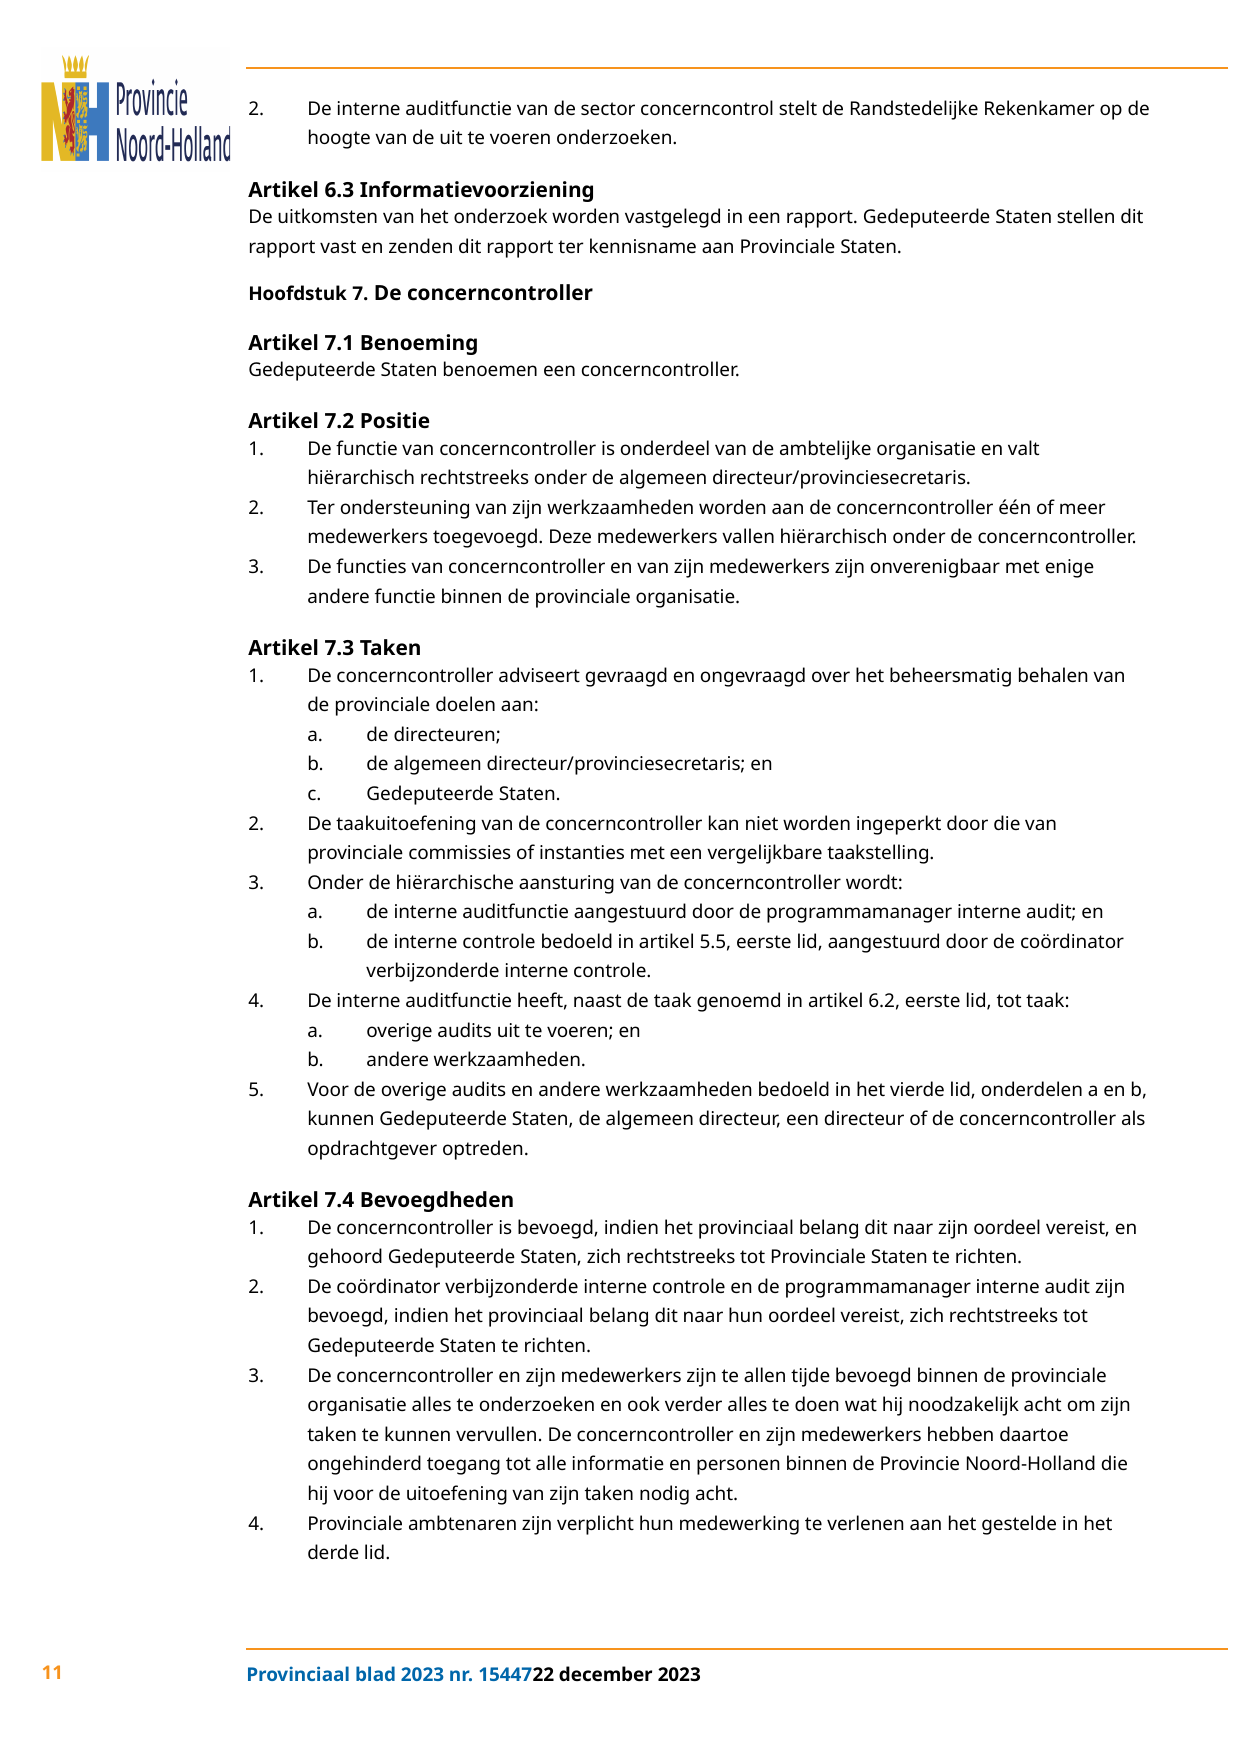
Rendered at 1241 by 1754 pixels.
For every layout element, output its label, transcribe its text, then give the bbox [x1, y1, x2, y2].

list Gedeputeerde Staten. [307, 780, 1152, 806]
list De interne auditfunctie van de sector concerncontrol stelt de Randstedelijke Rekenkamer op de hoogte van de uit te voeren onderzoeken. [248, 95, 1152, 150]
list de interne auditfunctie aangestuurd door de programmamanager interne audit; en [307, 898, 1152, 924]
list de directeuren; [307, 721, 1152, 747]
text Artikel 7.4 Bevoegdheden [248, 1186, 1152, 1214]
list De taakuitoefening van de concerncontroller kan niet worden ingeperkt door die van provinciale commissies of instanties met een vergelijkbare taakstelling. [248, 810, 1152, 865]
text Hoofdstuk 7. De concerncontroller [248, 278, 1152, 307]
list andere werkzaamheden. [307, 1046, 1152, 1072]
text De uitkomsten van het onderzoek worden vastgelegd in een rapport. Gedeputeerde Staten stellen dit rapport vast en zenden dit rapport ter kennisname aan Provinciale Staten. [248, 203, 1152, 258]
text Artikel 7.1 Benoeming [248, 328, 1152, 356]
list Provinciale ambtenaren zijn verplicht hun medewerking te verlenen aan het gestelde in het derde lid. [248, 1510, 1152, 1565]
list de algemeen directeur/provinciesecretaris; en [307, 751, 1152, 776]
list De coördinator verbijzonderde interne controle en de programmamanager interne audit zijn bevoegd, indien het provinciaal belang dit naar hun oordeel vereist, zich rechtstreeks tot Gedeputeerde Staten te richten. [248, 1273, 1152, 1358]
list De concerncontroller en zijn medewerkers zijn te allen tijde bevoegd binnen de provinciale organisatie alles te onderzoeken en ook verder alles te doen wat hij noodzakelijk acht om zijn taken te kunnen vervullen. De concerncontroller en zijn medewerkers hebben daartoe ongehinderd toegang tot alle informatie en personen binnen de Provincie Noord-Holland die hij voor de uitoefening van zijn taken nodig acht. [248, 1362, 1152, 1506]
list Ter ondersteuning van zijn werkzaamheden worden aan de concerncontroller één of meer medewerkers toegevoegd. Deze medewerkers vallen hiërarchisch onder de concerncontroller. [248, 494, 1152, 549]
list Onder de hiërarchische aansturing van de concerncontroller wordt: [248, 869, 1152, 894]
list de interne controle bedoeld in artikel 5.5, eerste lid, aangestuurd door de coördinator verbijzonderde interne controle. [307, 928, 1152, 983]
text Artikel 7.2 Positie [248, 407, 1152, 435]
list De functie van concerncontroller is onderdeel van de ambtelijke organisatie en valt hiërarchisch rechtstreeks onder de algemeen directeur/provinciesecretaris. [248, 435, 1152, 490]
text Gedeputeerde Staten benoemen een concerncontroller. [248, 356, 1152, 382]
list De concerncontroller adviseert gevraagd en ongevraagd over het beheersmatig behalen van de provinciale doelen aan: [248, 662, 1152, 717]
text Artikel 7.3 Taken [248, 633, 1152, 662]
list overige audits uit te voeren; en [307, 1017, 1152, 1042]
list Voor de overige audits en andere werkzaamheden bedoeld in het vierde lid, onderdelen a en b, kunnen Gedeputeerde Staten, de algemeen directeur, een directeur of de concerncontroller als opdrachtgever optreden. [248, 1076, 1152, 1161]
list De concerncontroller is bevoegd, indien het provinciaal belang dit naar zijn oordeel vereist, en gehoord Gedeputeerde Staten, zich rechtstreeks tot Provinciale Staten te richten. [248, 1214, 1152, 1269]
list De functies van concerncontroller en van zijn medewerkers zijn onverenigbaar met enige andere functie binnen de provinciale organisatie. [248, 553, 1152, 609]
picture [41, 47, 231, 172]
text Artikel 6.3 Informatievoorziening [248, 175, 1152, 203]
list De interne auditfunctie heeft, naast de taak genoemd in artikel 6.2, eerste lid, tot taak: [248, 987, 1152, 1013]
